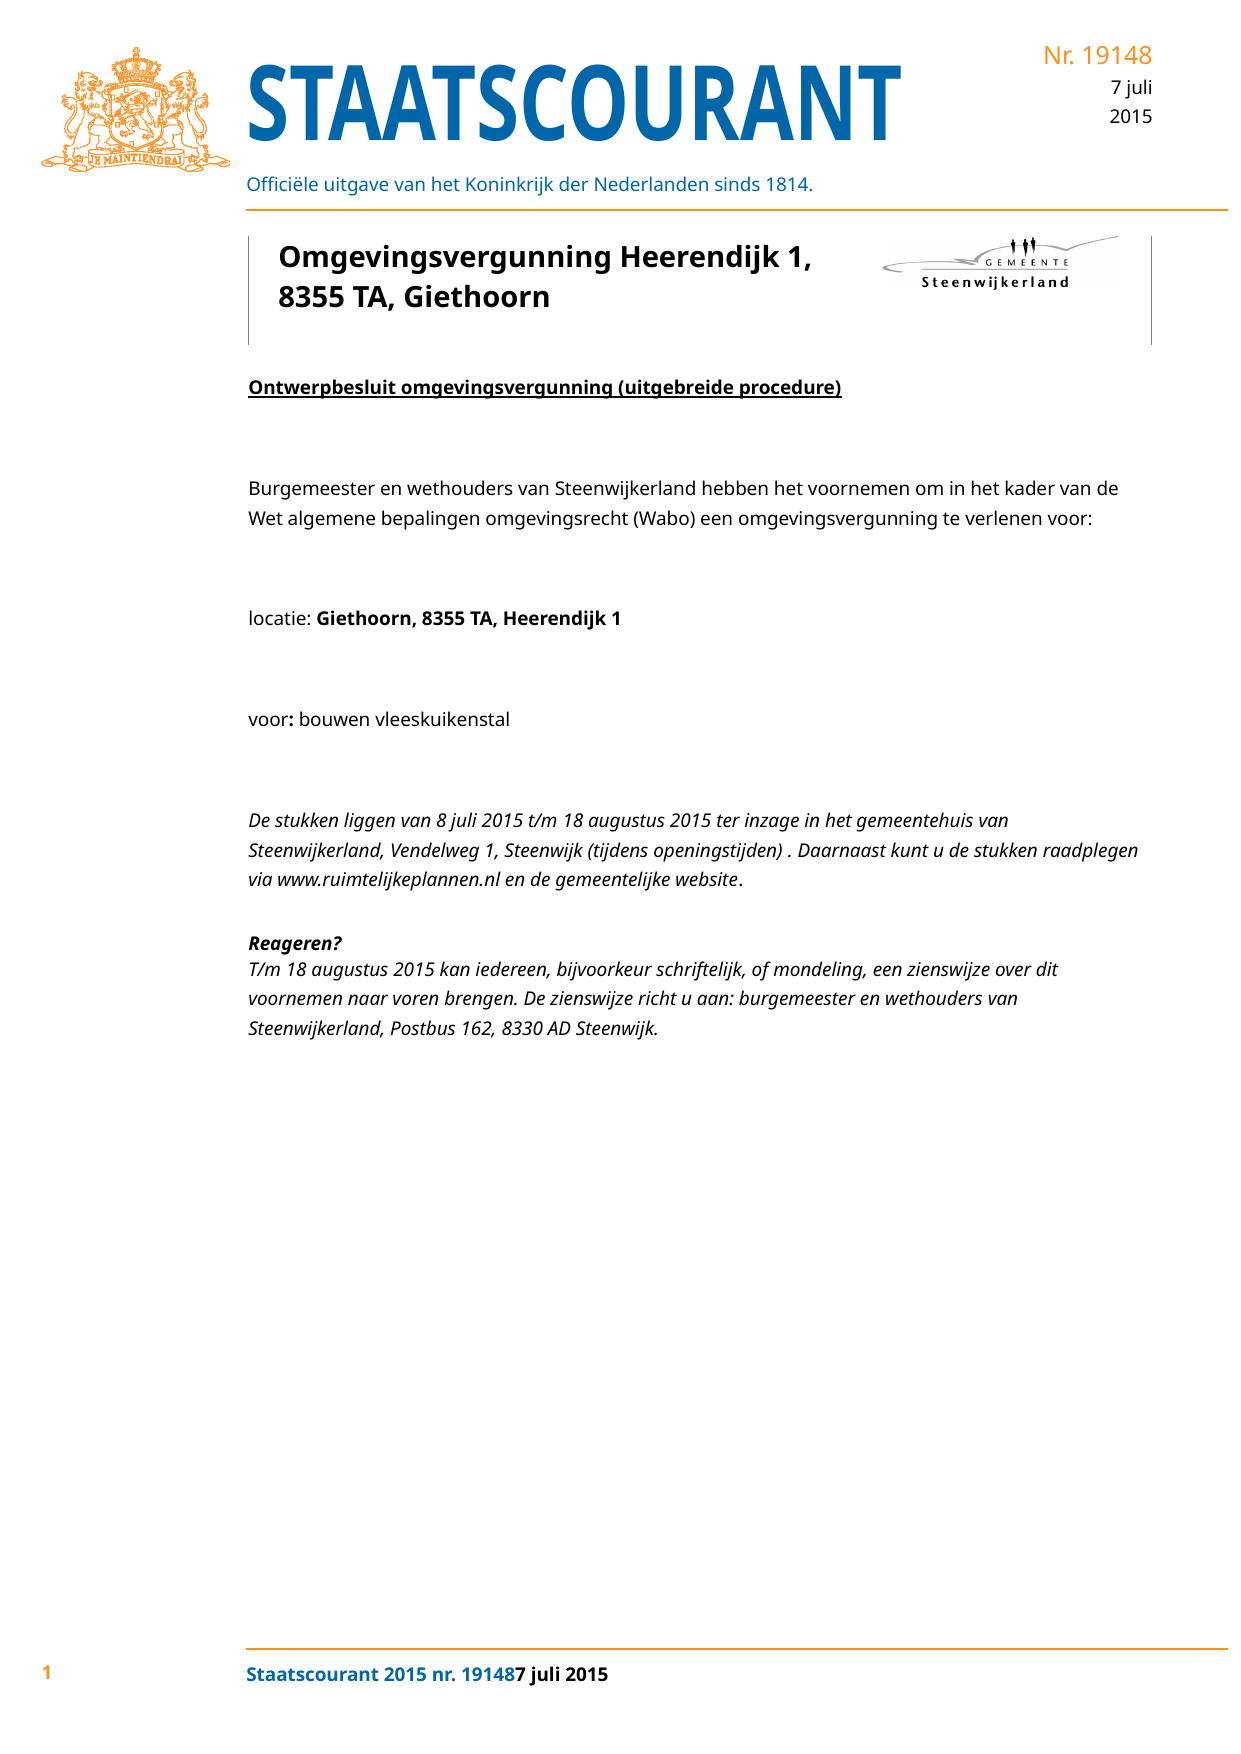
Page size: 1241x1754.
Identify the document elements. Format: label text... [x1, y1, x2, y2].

picture [882, 236, 1119, 290]
text T/m 18 augustus 2015 kan iedereen, bijvoorkeur schriftelijk, of mondeling, een zienswijze over dit voornemen naar voren brengen. De zienswijze richt u aan: burgemeester en wethouders van Steenwijkerland, Postbus 162, 8330 AD Steenwijk. [248, 956, 1152, 1041]
picture [41, 47, 231, 172]
table_header [850, 236, 1151, 345]
text Reageren? [248, 930, 1152, 956]
text De stukken liggen van 8 juli 2015 t/m 18 augustus 2015 ter inzage in het gemeentehuis van Steenwijkerland, Vendelweg 1, Steenwijk (tijdens openingstijden) . Daarnaast kunt u de stukken raadplegen via www.ruimtelijkeplannen.nl en de gemeentelijke website. [248, 807, 1152, 892]
table_header Omgevingsvergunning Heerendijk 1, 8355 TA, Giethoorn [249, 236, 850, 345]
text locatie: Giethoorn, 8355 TA, Heerendijk 1 [248, 606, 1152, 631]
text Ontwerpbesluit omgevingsvergunning (uitgebreide procedure) [248, 374, 1152, 400]
text Burgemeester en wethouders van Steenwijkerland hebben het voornemen om in het kader van de Wet algemene bepalingen omgevingsrecht (Wabo) een omgevingsvergunning te verlenen voor: [248, 475, 1152, 530]
text voor: bouwen vleeskuikenstal [248, 706, 1152, 732]
